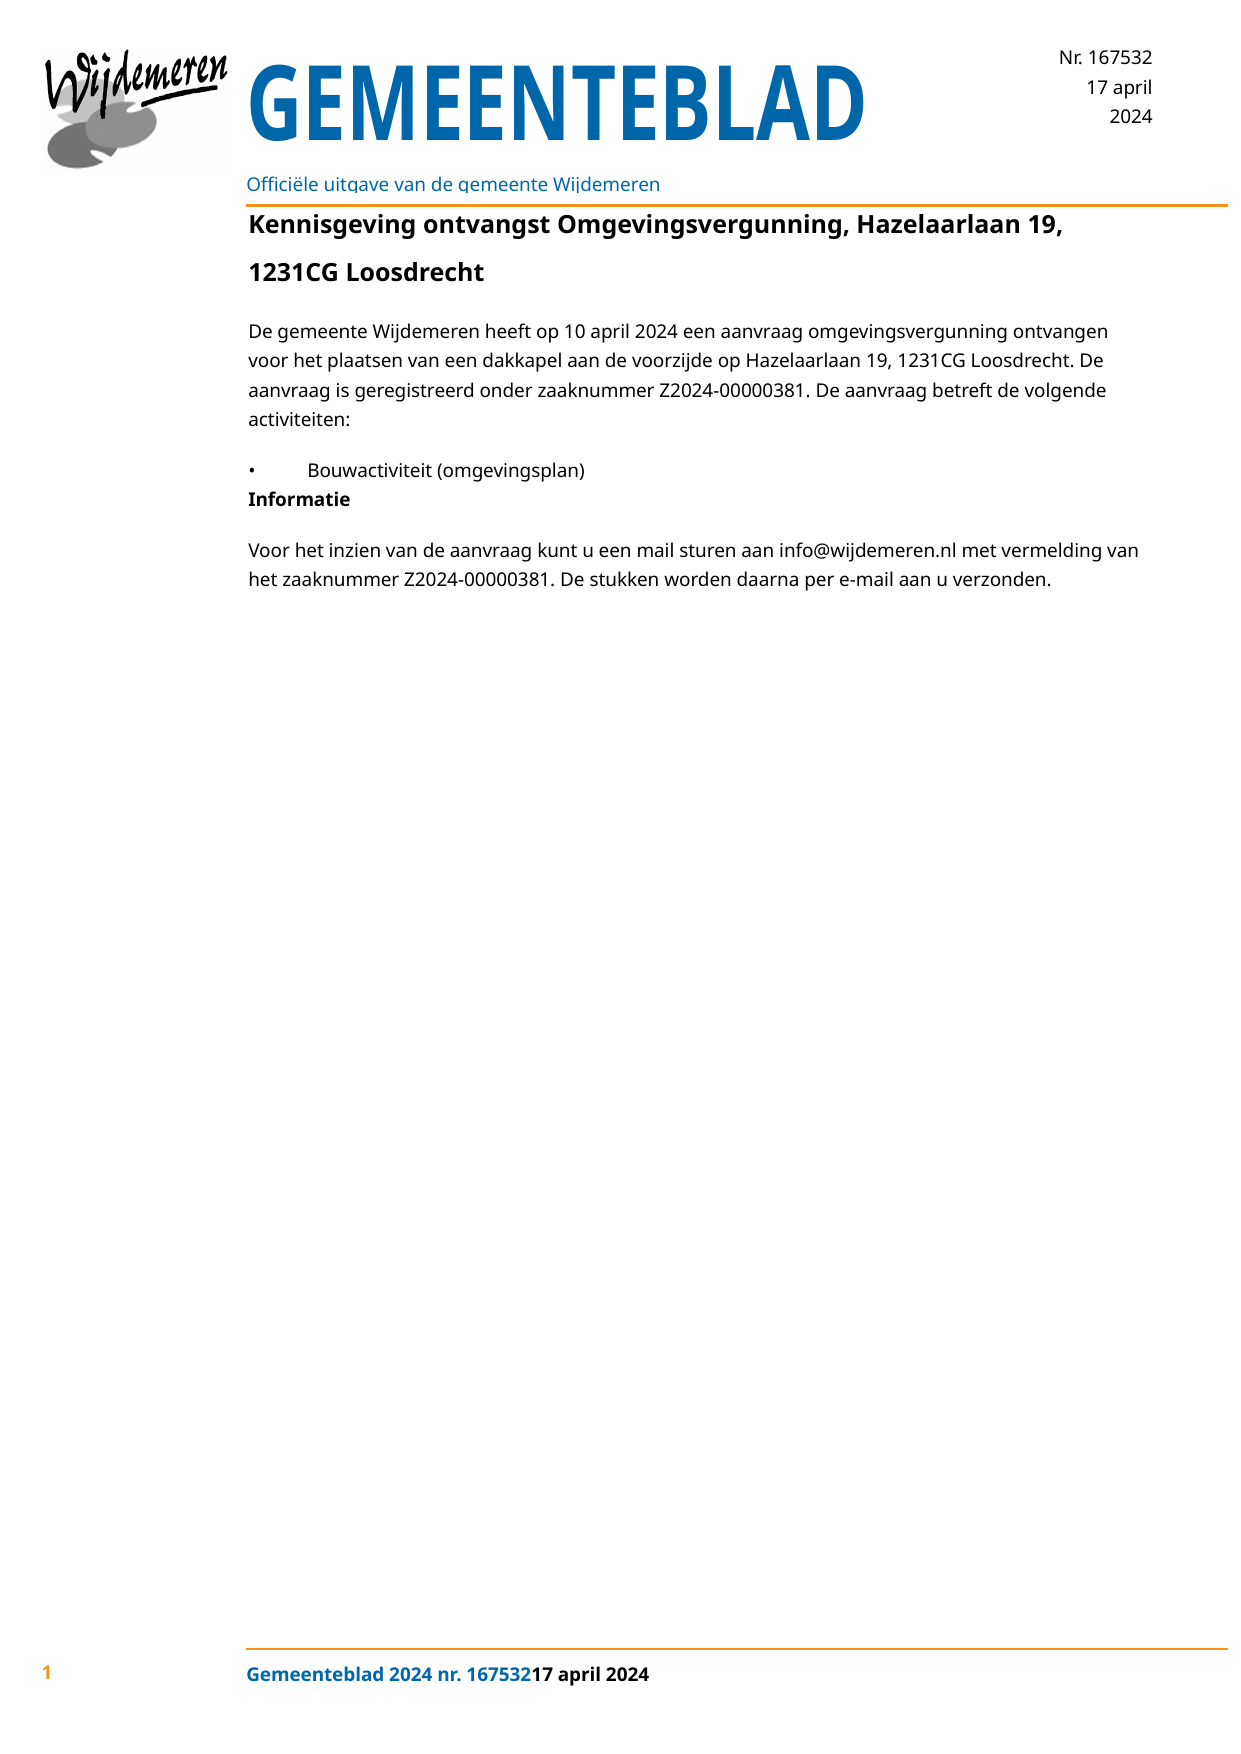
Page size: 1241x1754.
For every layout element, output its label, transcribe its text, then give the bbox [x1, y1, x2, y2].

picture [41, 47, 231, 172]
list Bouwactiviteit (omgevingsplan) [248, 457, 1152, 483]
text Voor het inzien van de aanvraag kunt u een mail sturen aan info@wijdemeren.nl met vermelding van het zaaknummer Z2024-00000381. De stukken worden daarna per e-mail aan u verzonden. [248, 537, 1152, 592]
text De gemeente Wijdemeren heeft op 10 april 2024 een aanvraag omgevingsvergunning ontvangen voor het plaatsen van een dakkapel aan de voorzijde op Hazelaarlaan 19, 1231CG Loosdrecht. De aanvraag is geregistreerd onder zaaknummer Z2024-00000381. De aanvraag betreft de volgende activiteiten: [248, 318, 1152, 432]
text Kennisgeving ontvangst Omgevingsvergunning, Hazelaarlaan 19, 1231CG Loosdrecht [248, 207, 1152, 288]
text Informatie [248, 487, 1152, 512]
